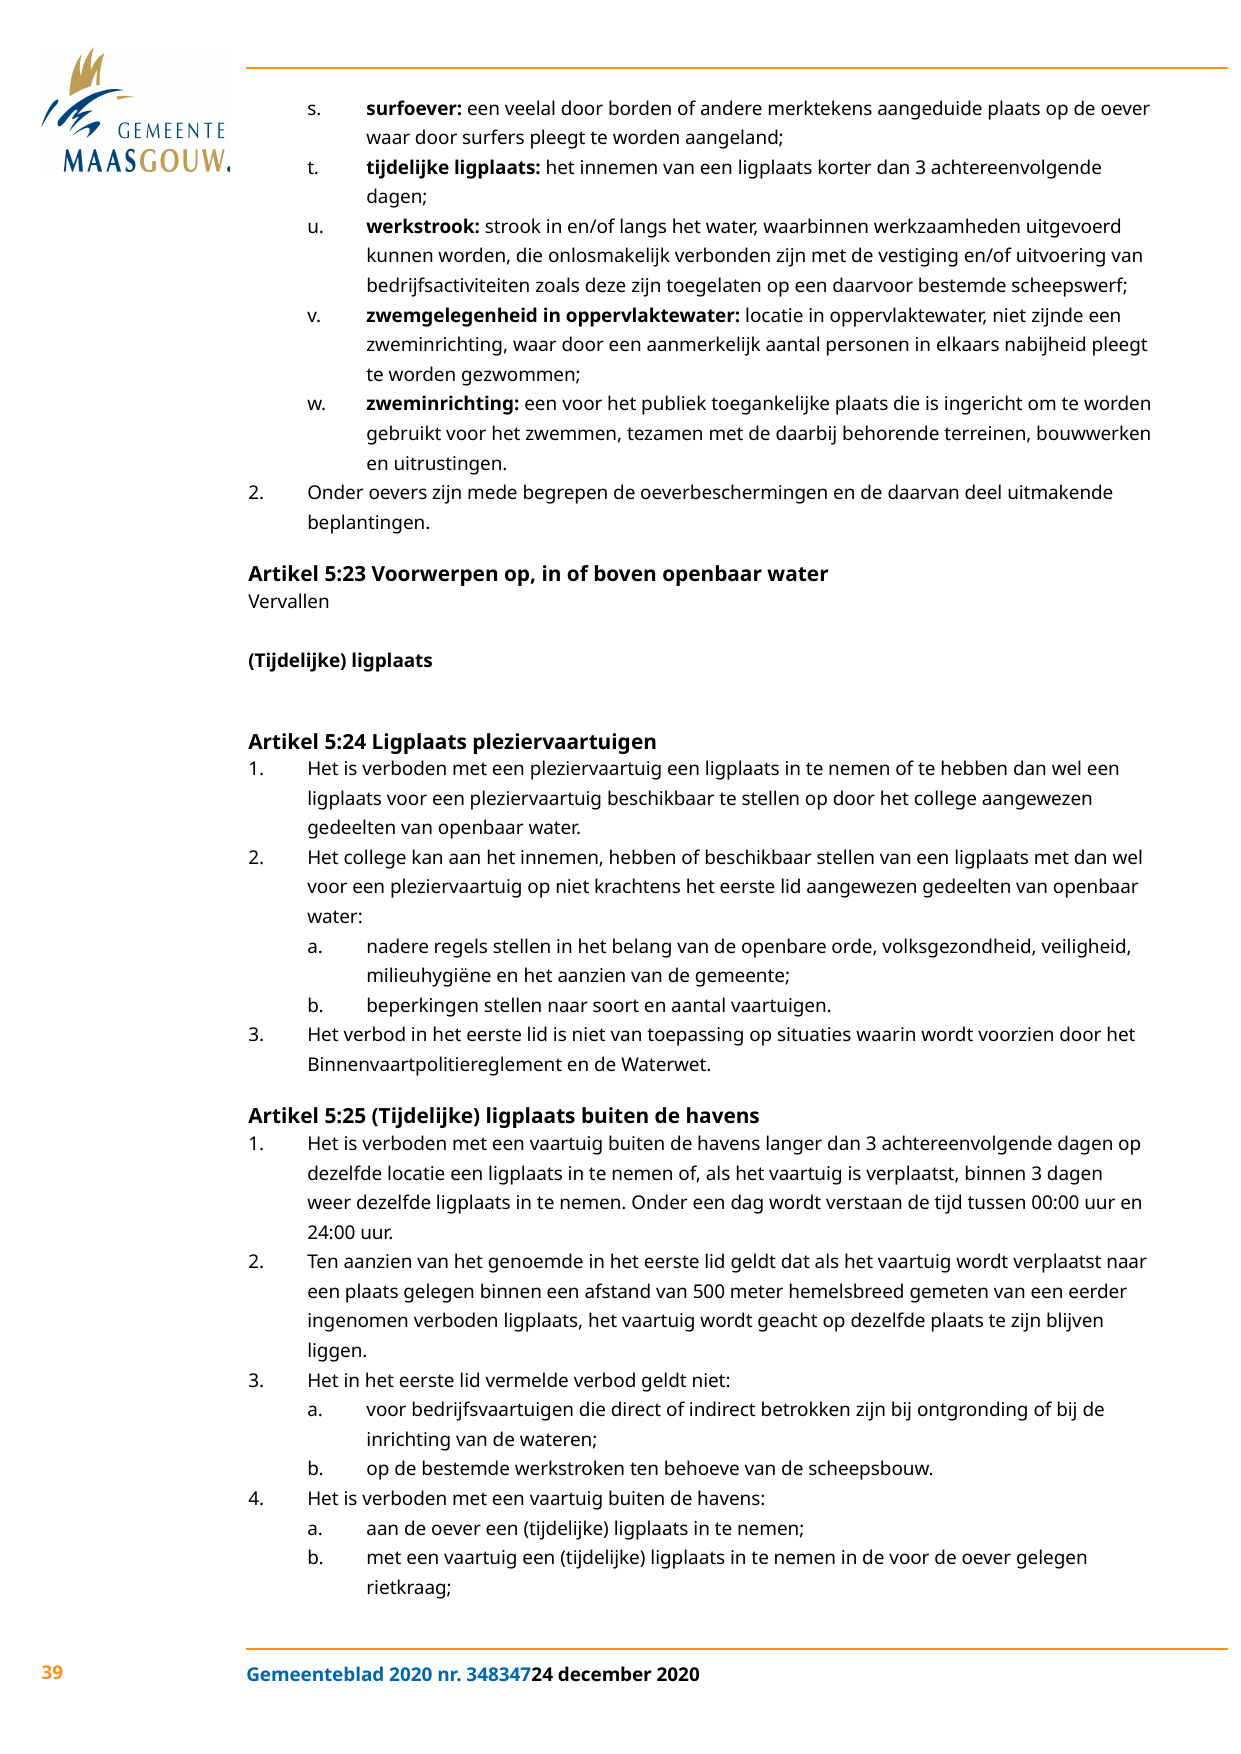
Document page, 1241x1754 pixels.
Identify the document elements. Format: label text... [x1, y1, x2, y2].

picture [41, 47, 231, 172]
list Ten aanzien van het genoemde in het eerste lid geldt dat als het vaartuig wordt verplaatst naar een plaats gelegen binnen een afstand van 500 meter hemelsbreed gemeten van een eerder ingenomen verboden ligplaats, het vaartuig wordt geacht op dezelfde plaats te zijn blijven liggen. [248, 1248, 1152, 1363]
list zwemgelegenheid in oppervlaktewater: locatie in oppervlaktewater, niet zijnde een zweminrichting, waar door een aanmerkelijk aantal personen in elkaars nabijheid pleegt te worden gezwommen; [307, 302, 1152, 387]
text Vervallen [248, 588, 1152, 613]
text Artikel 5:25 (Tijdelijke) ligplaats buiten de havens [248, 1102, 1152, 1130]
list Het in het eerste lid vermelde verbod geldt niet: [248, 1367, 1152, 1392]
list Het is verboden met een vaartuig buiten de havens: [248, 1485, 1152, 1511]
list aan de oever een (tijdelijke) ligplaats in te nemen; [307, 1515, 1152, 1540]
list nadere regels stellen in het belang van de openbare orde, volksgezondheid, veiligheid, milieuhygiëne en het aanzien van de gemeente; [307, 933, 1152, 988]
list op de bestemde werkstroken ten behoeve van de scheepsbouw. [307, 1456, 1152, 1481]
list Het verbod in het eerste lid is niet van toepassing op situaties waarin wordt voorzien door het Binnenvaartpolitiereglement en de Waterwet. [248, 1022, 1152, 1077]
list tijdelijke ligplaats: het innemen van een ligplaats korter dan 3 achtereenvolgende dagen; [307, 154, 1152, 209]
list beperkingen stellen naar soort en aantal vaartuigen. [307, 992, 1152, 1018]
list Het is verboden met een vaartuig buiten de havens langer dan 3 achtereenvolgende dagen op dezelfde locatie een ligplaats in te nemen of, als het vaartuig is verplaatst, binnen 3 dagen weer dezelfde ligplaats in te nemen. Onder een dag wordt verstaan de tijd tussen 00:00 uur en 24:00 uur. [248, 1130, 1152, 1244]
list zweminrichting: een voor het publiek toegankelijke plaats die is ingericht om te worden gebruikt voor het zwemmen, tezamen met de daarbij behorende terreinen, bouwwerken en uitrustingen. [307, 391, 1152, 476]
list surfoever: een veelal door borden of andere merktekens aangeduide plaats op de oever waar door surfers pleegt te worden aangeland; [307, 95, 1152, 150]
list Het is verboden met een pleziervaartuig een ligplaats in te nemen of te hebben dan wel een ligplaats voor een pleziervaartuig beschikbaar te stellen op door het college aangewezen gedeelten van openbaar water. [248, 755, 1152, 840]
list voor bedrijfsvaartuigen die direct of indirect betrokken zijn bij ontgronding of bij de inrichting van de wateren; [307, 1396, 1152, 1452]
text Artikel 5:24 Ligplaats pleziervaartuigen [248, 727, 1152, 755]
text Artikel 5:23 Voorwerpen op, in of boven openbaar water [248, 559, 1152, 588]
list met een vaartuig een (tijdelijke) ligplaats in te nemen in de voor de oever gelegen rietkraag; [307, 1544, 1152, 1599]
list Het college kan aan het innemen, hebben of beschikbaar stellen van een ligplaats met dan wel voor een pleziervaartuig op niet krachtens het eerste lid aangewezen gedeelten van openbaar water: [248, 844, 1152, 929]
list werkstrook: strook in en/of langs het water, waarbinnen werkzaamheden uitgevoerd kunnen worden, die onlosmakelijk verbonden zijn met de vestiging en/of uitvoering van bedrijfsactiviteiten zoals deze zijn toegelaten op een daarvoor bestemde scheepswerf; [307, 213, 1152, 298]
text (Tijdelijke) ligplaats [248, 647, 1152, 673]
list Onder oevers zijn mede begrepen de oeverbeschermingen en de daarvan deel uitmakende beplantingen. [248, 479, 1152, 535]
